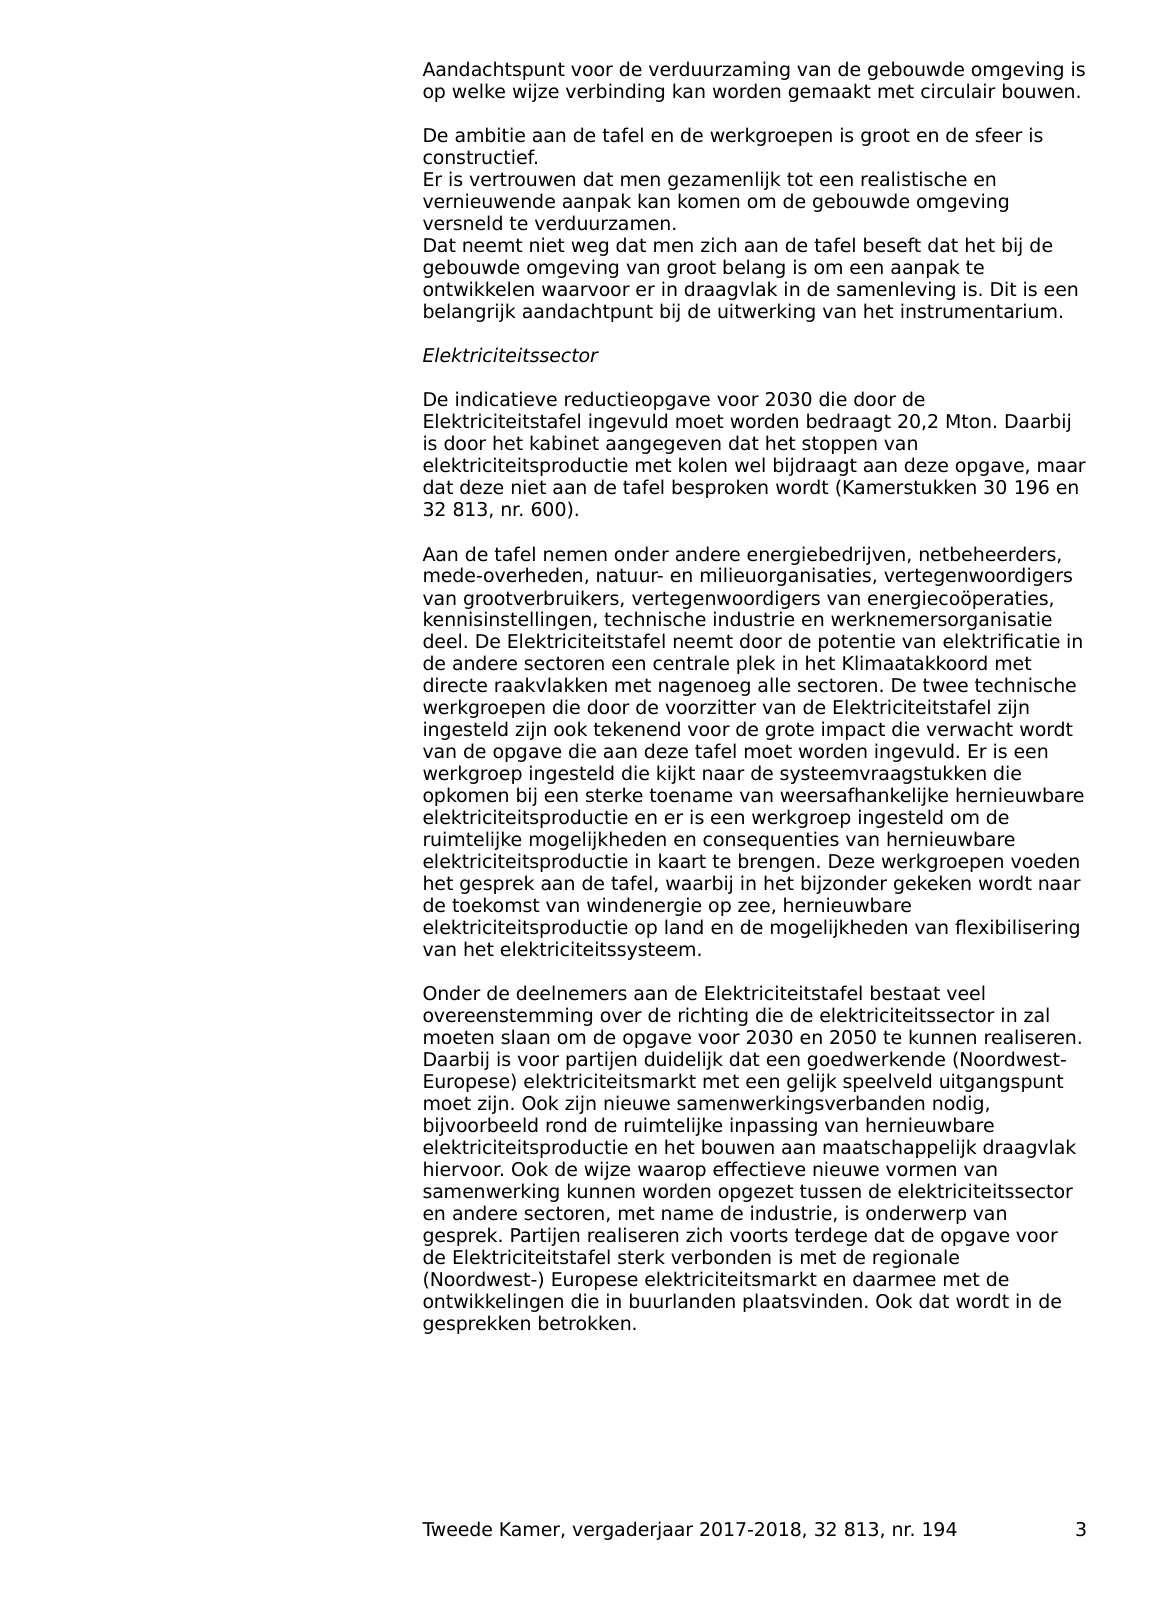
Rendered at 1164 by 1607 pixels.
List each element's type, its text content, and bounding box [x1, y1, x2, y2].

text Onder de deelnemers aan de Elektriciteitstafel bestaat veel overeenstemming over de richting die de elektriciteitssector in zal moeten slaan om de opgave voor 2030 en 2050 te kunnen realiseren. Daarbij is voor partijen duidelijk dat een goedwerkende (Noordwest-Europese) elektriciteitsmarkt met een gelijk speelveld uitgangspunt moet zijn. Ook zijn nieuwe samenwerkingsverbanden nodig, bijvoorbeeld rond de ruimtelijke inpassing van hernieuwbare elektriciteitsproductie en het bouwen aan maatschappelijk draagvlak hiervoor. Ook de wijze waarop effectieve nieuwe vormen van samenwerking kunnen worden opgezet tussen de elektriciteitssector en andere sectoren, met name de industrie, is onderwerp van gesprek. Partijen realiseren zich voorts terdege dat de opgave voor de Elektriciteitstafel sterk verbonden is met de regionale (Noordwest-) Europese elektriciteitsmarkt en daarmee met de ontwikkelingen die in buurlanden plaatsvinden. Ook dat wordt in de gesprekken betrokken. [422, 983, 1087, 1335]
text De ambitie aan de tafel en de werkgroepen is groot en de sfeer is constructief. [422, 125, 1087, 169]
text Aandachtspunt voor de verduurzaming van de gebouwde omgeving is op welke wijze verbinding kan worden gemaakt met circulair bouwen. [422, 59, 1087, 103]
text Dat neemt niet weg dat men zich aan de tafel beseft dat het bij de gebouwde omgeving van groot belang is om een aanpak te ontwikkelen waarvoor er in draagvlak in de samenleving is. Dit is een belangrijk aandachtpunt bij de uitwerking van het instrumentarium. [422, 235, 1087, 323]
text Aan de tafel nemen onder andere energiebedrijven, netbeheerders, mede-overheden, natuur- en milieuorganisaties, vertegenwoordigers van grootverbruikers, vertegenwoordigers van energiecoöperaties, kennisinstellingen, technische industrie en werknemersorganisatie deel. De Elektriciteitstafel neemt door de potentie van elektrificatie in de andere sectoren een centrale plek in het Klimaatakkoord met directe raakvlakken met nagenoeg alle sectoren. De twee technische werkgroepen die door de voorzitter van de Elektriciteitstafel zijn ingesteld zijn ook tekenend voor de grote impact die verwacht wordt van de opgave die aan deze tafel moet worden ingevuld. Er is een werkgroep ingesteld die kijkt naar de systeemvraagstukken die opkomen bij een sterke toename van weersafhankelijke hernieuwbare elektriciteitsproductie en er is een werkgroep ingesteld om de ruimtelijke mogelijkheden en consequenties van hernieuwbare elektriciteitsproductie in kaart te brengen. Deze werkgroepen voeden het gesprek aan de tafel, waarbij in het bijzonder gekeken wordt naar de toekomst van windenergie op zee, hernieuwbare elektriciteitsproductie op land en de mogelijkheden van flexibilisering van het elektriciteitssysteem. [422, 543, 1087, 961]
text Er is vertrouwen dat men gezamenlijk tot een realistische en vernieuwende aanpak kan komen om de gebouwde omgeving versneld te verduurzamen. [422, 169, 1087, 235]
text De indicatieve reductieopgave voor 2030 die door de Elektriciteitstafel ingevuld moet worden bedraagt 20,2 Mton. Daarbij is door het kabinet aangegeven dat het stoppen van elektriciteitsproductie met kolen wel bijdraagt aan deze opgave, maar dat deze niet aan de tafel besproken wordt (Kamerstukken 30 196 en 32 813, nr. 600). [422, 389, 1087, 521]
subtitle Elektriciteitssector [422, 345, 1087, 367]
